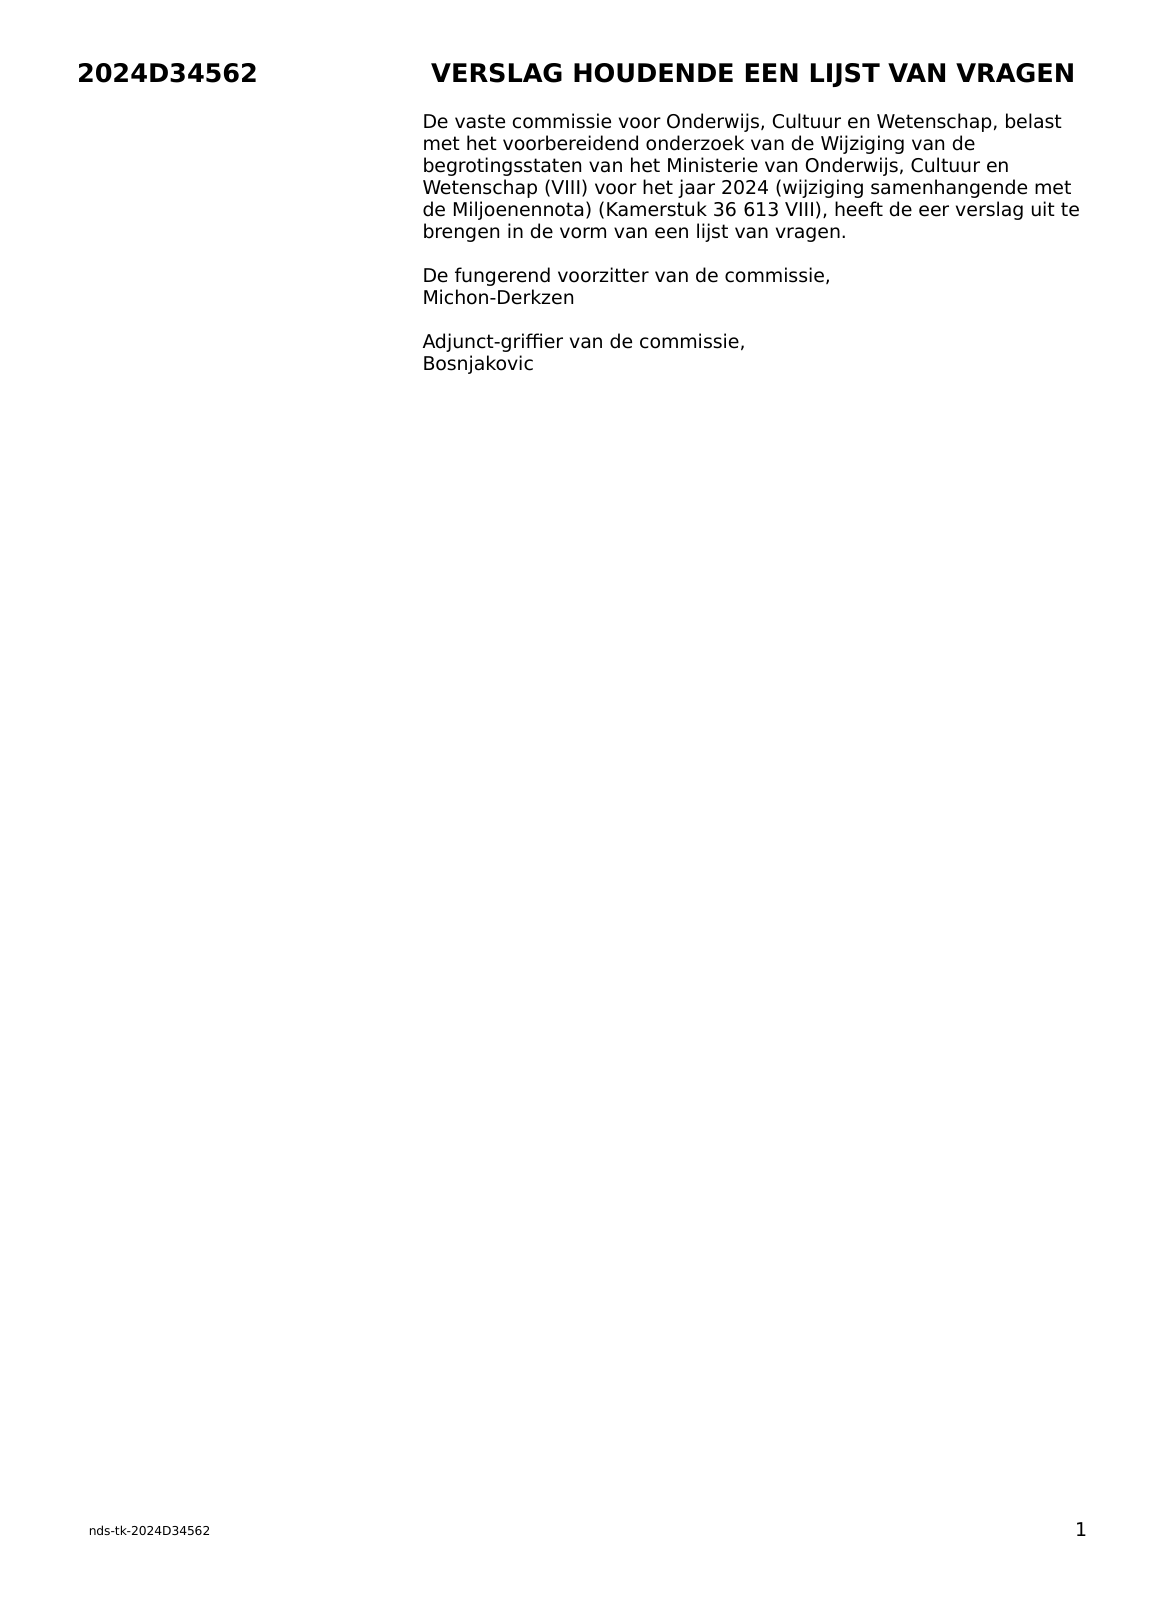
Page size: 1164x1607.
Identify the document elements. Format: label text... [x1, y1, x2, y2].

text De fungerend voorzitter van de commissie, [422, 265, 1087, 287]
text Bosnjakovic [422, 353, 1087, 375]
text Michon-Derkzen [422, 287, 1087, 309]
text De vaste commissie voor Onderwijs, Cultuur en Wetenschap, belast met het voorbereidend onderzoek van de Wijziging van de begrotingsstaten van het Ministerie van Onderwijs, Cultuur en Wetenschap (VIII) voor het jaar 2024 (wijziging samenhangende met de Miljoenennota) (Kamerstuk 36 613 VIII), heeft de eer verslag uit te brengen in de vorm van een lijst van vragen. [422, 111, 1087, 243]
text Adjunct-griffier van de commissie, [422, 331, 1087, 353]
text 2024D34562 VERSLAG HOUDENDE EEN LIJST VAN VRAGEN [77, 59, 1087, 89]
text nds-tk-2024D34562 [88, 1524, 323, 1538]
